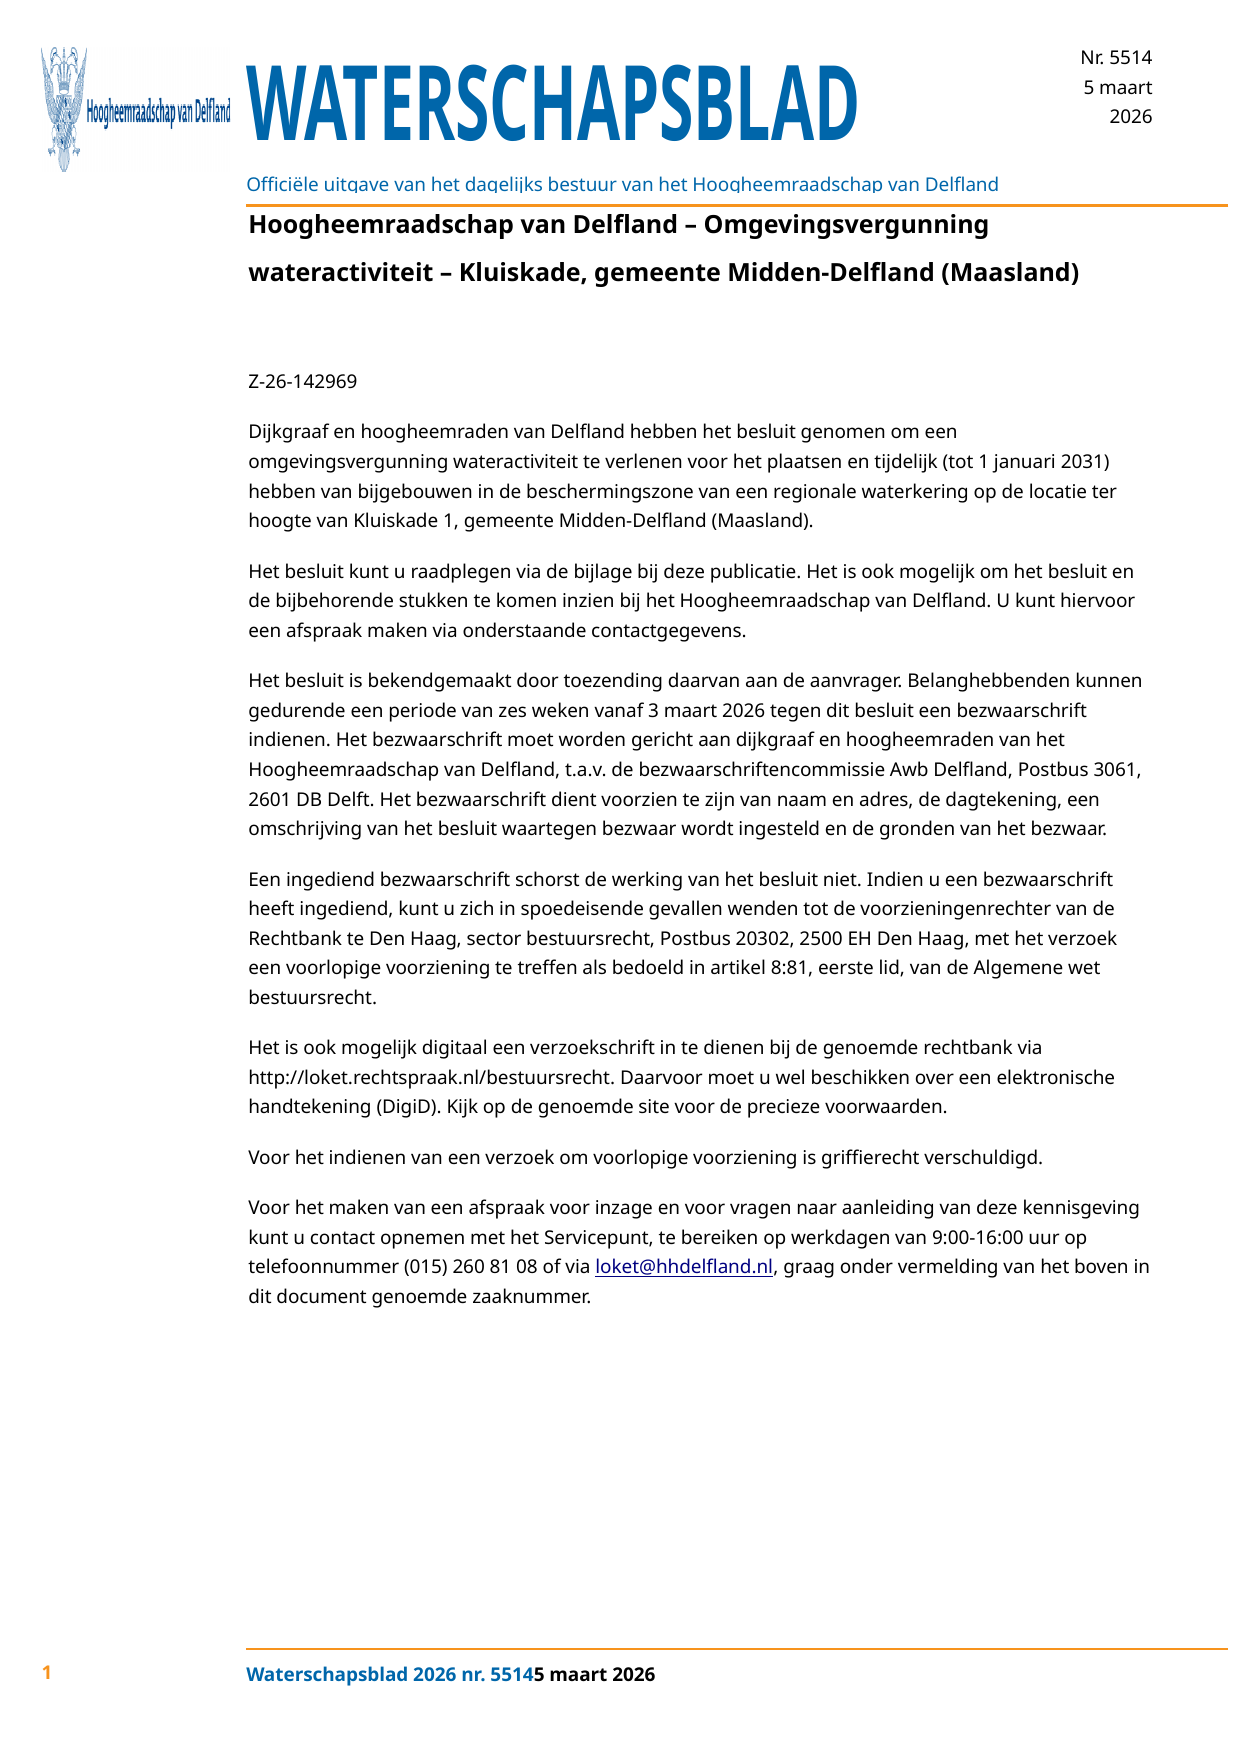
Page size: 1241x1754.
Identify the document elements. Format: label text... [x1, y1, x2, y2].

text Hoogheemraadschap van Delfland – Omgevingsvergunning wateractiviteit – Kluiskade, gemeente Midden-Delfland (Maasland) [248, 207, 1152, 288]
text Voor het indienen van een verzoek om voorlopige voorziening is griffierecht verschuldigd. [248, 1144, 1152, 1170]
text Z-26-142969 [248, 368, 1152, 394]
text Dijkgraaf en hoogheemraden van Delfland hebben het besluit genomen om een omgevingsvergunning wateractiviteit te verlenen voor het plaatsen en tijdelijk (tot 1 januari 2031) hebben van bijgebouwen in de beschermingszone van een regionale waterkering op de locatie ter hoogte van Kluiskade 1, gemeente Midden-Delfland (Maasland). [248, 419, 1152, 533]
text Een ingediend bezwaarschrift schorst de werking van het besluit niet. Indien u een bezwaarschrift heeft ingediend, kunt u zich in spoedeisende gevallen wenden tot de voorzieningenrechter van de Rechtbank te Den Haag, sector bestuursrecht, Postbus 20302, 2500 EH Den Haag, met het verzoek een voorlopige voorziening te treffen als bedoeld in artikel 8:81, eerste lid, van de Algemene wet bestuursrecht. [248, 866, 1152, 1010]
text Het is ook mogelijk digitaal een verzoekschrift in te dienen bij de genoemde rechtbank via http://loket.rechtspraak.nl/bestuursrecht. Daarvoor moet u wel beschikken over een elektronische handtekening (DigiD). Kijk op de genoemde site voor de precieze voorwaarden. [248, 1034, 1152, 1119]
picture [41, 47, 231, 172]
text Voor het maken van een afspraak voor inzage en voor vragen naar aanleiding van deze kennisgeving kunt u contact opnemen met het Servicepunt, te bereiken op werkdagen van 9:00-16:00 uur op telefoonnummer (015) 260 81 08 of via loket@hhdelfland.nl, graag onder vermelding van het boven in dit document genoemde zaaknummer. [248, 1194, 1152, 1309]
text Het besluit is bekendgemaakt door toezending daarvan aan de aanvrager. Belanghebbenden kunnen gedurende een periode van zes weken vanaf 3 maart 2026 tegen dit besluit een bezwaarschrift indienen. Het bezwaarschrift moet worden gericht aan dijkgraaf en hoogheemraden van het Hoogheemraadschap van Delfland, t.a.v. de bezwaarschriftencommissie Awb Delfland, Postbus 3061, 2601 DB Delft. Het bezwaarschrift dient voorzien te zijn van naam en adres, de dagtekening, een omschrijving van het besluit waartegen bezwaar wordt ingesteld en de gronden van het bezwaar. [248, 667, 1152, 841]
text Het besluit kunt u raadplegen via de bijlage bij deze publicatie. Het is ook mogelijk om het besluit en de bijbehorende stukken te komen inzien bij het Hoogheemraadschap van Delfland. U kunt hiervoor een afspraak maken via onderstaande contactgegevens. [248, 558, 1152, 643]
